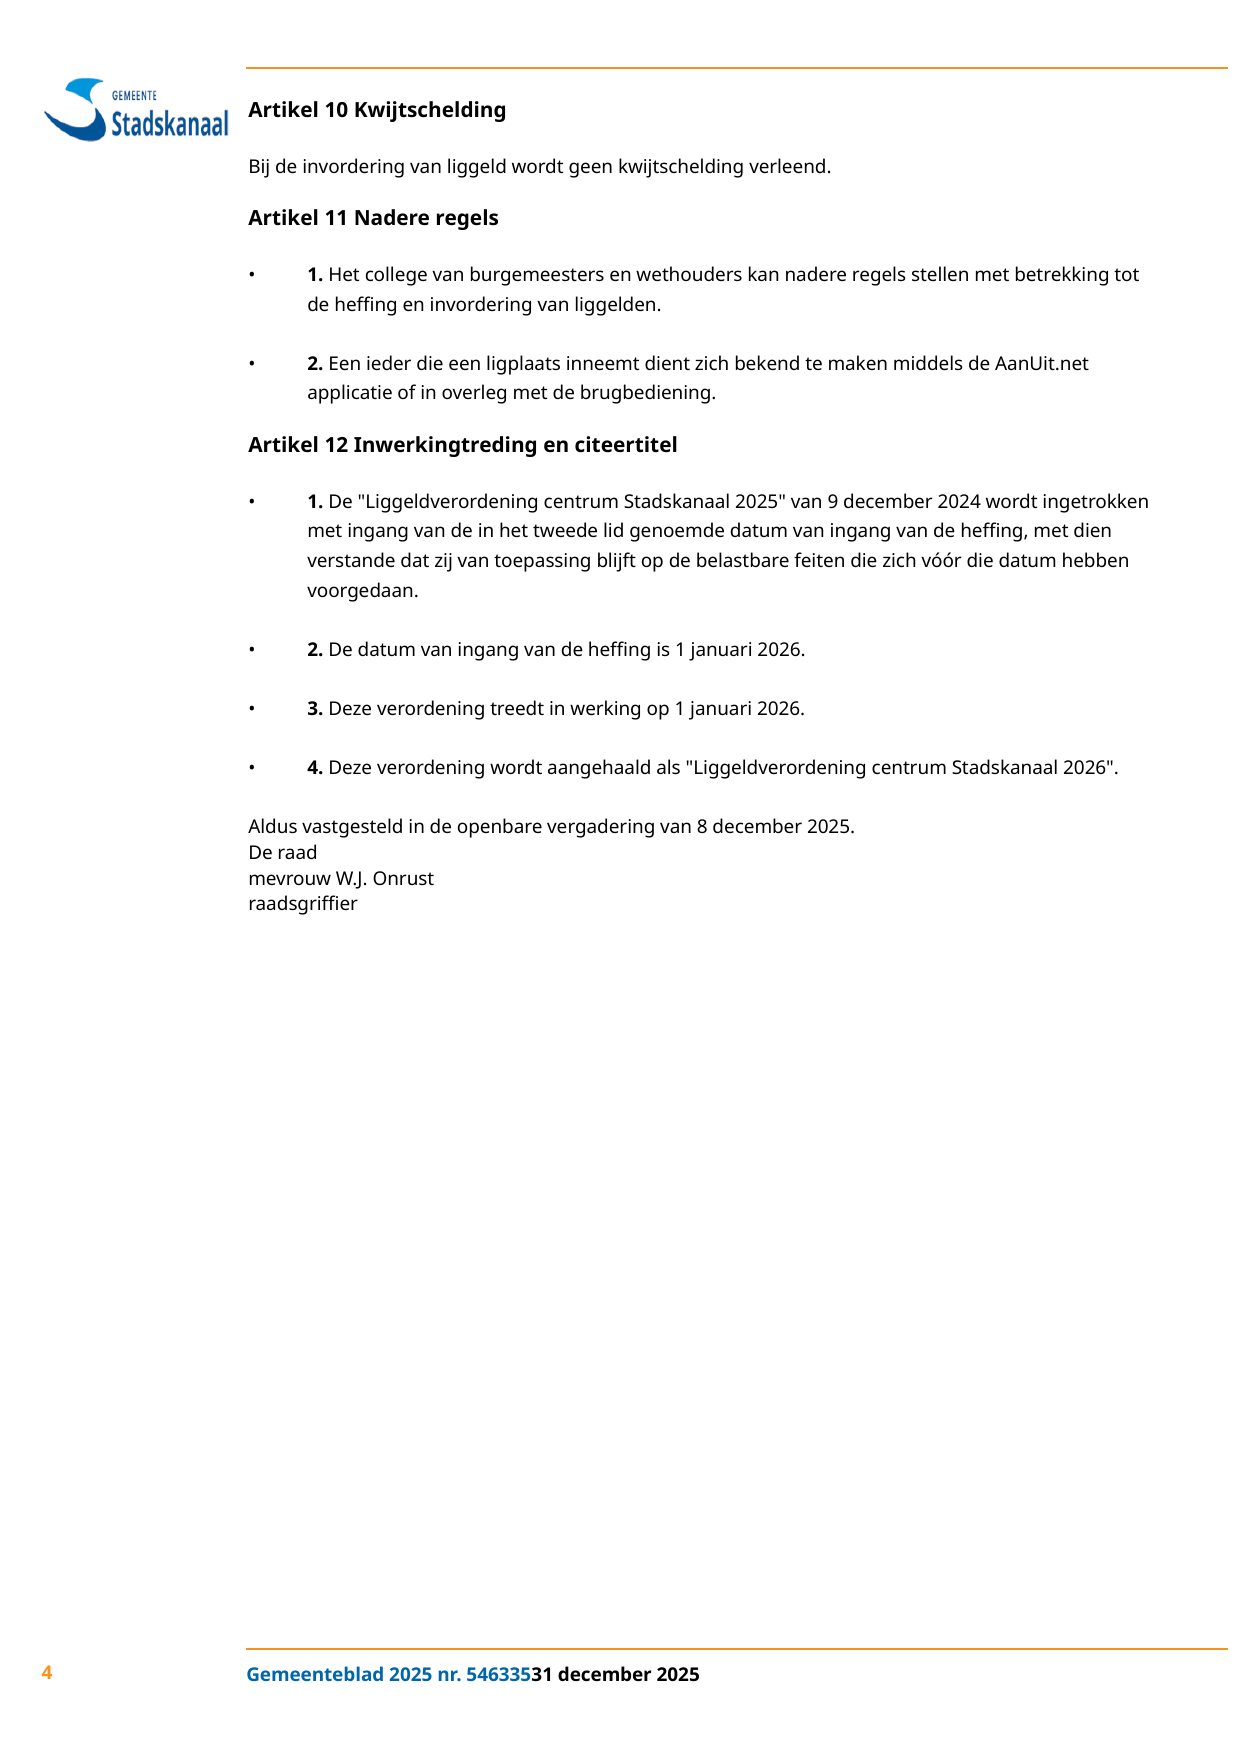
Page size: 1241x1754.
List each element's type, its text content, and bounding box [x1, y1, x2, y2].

text Artikel 11 Nadere regels [248, 203, 1152, 232]
text mevrouw W.J. Onrust [248, 865, 1152, 891]
list 1. De "Liggeldverordening centrum Stadskanaal 2025" van 9 december 2024 wordt ingetrokken met ingang van de in het tweede lid genoemde datum van ingang van de heffing, met dien verstande dat zij van toepassing blijft op de belastbare feiten die zich vóór die datum hebben voorgedaan. [248, 488, 1152, 602]
text Artikel 10 Kwijtschelding [248, 95, 1152, 123]
picture [41, 47, 231, 172]
text raadsgriffier [248, 891, 1152, 916]
list 1. Het college van burgemeesters en wethouders kan nadere regels stellen met betrekking tot de heffing en invordering van liggelden. [248, 261, 1152, 317]
text Bij de invordering van liggeld wordt geen kwijtschelding verleend. [248, 153, 1152, 178]
text Aldus vastgesteld in de openbare vergadering van 8 december 2025. [248, 813, 1152, 839]
text De raad [248, 839, 1152, 865]
list 2. De datum van ingang van de heffing is 1 januari 2026. [248, 636, 1152, 662]
list 2. Een ieder die een ligplaats inneemt dient zich bekend te maken middels de AanUit.net applicatie of in overleg met de brugbediening. [248, 350, 1152, 405]
text Artikel 12 Inwerkingtreding en citeertitel [248, 430, 1152, 458]
list 3. Deze verordening treedt in werking op 1 januari 2026. [248, 695, 1152, 721]
list 4. Deze verordening wordt aangehaald als "Liggeldverordening centrum Stadskanaal 2026". [248, 754, 1152, 780]
